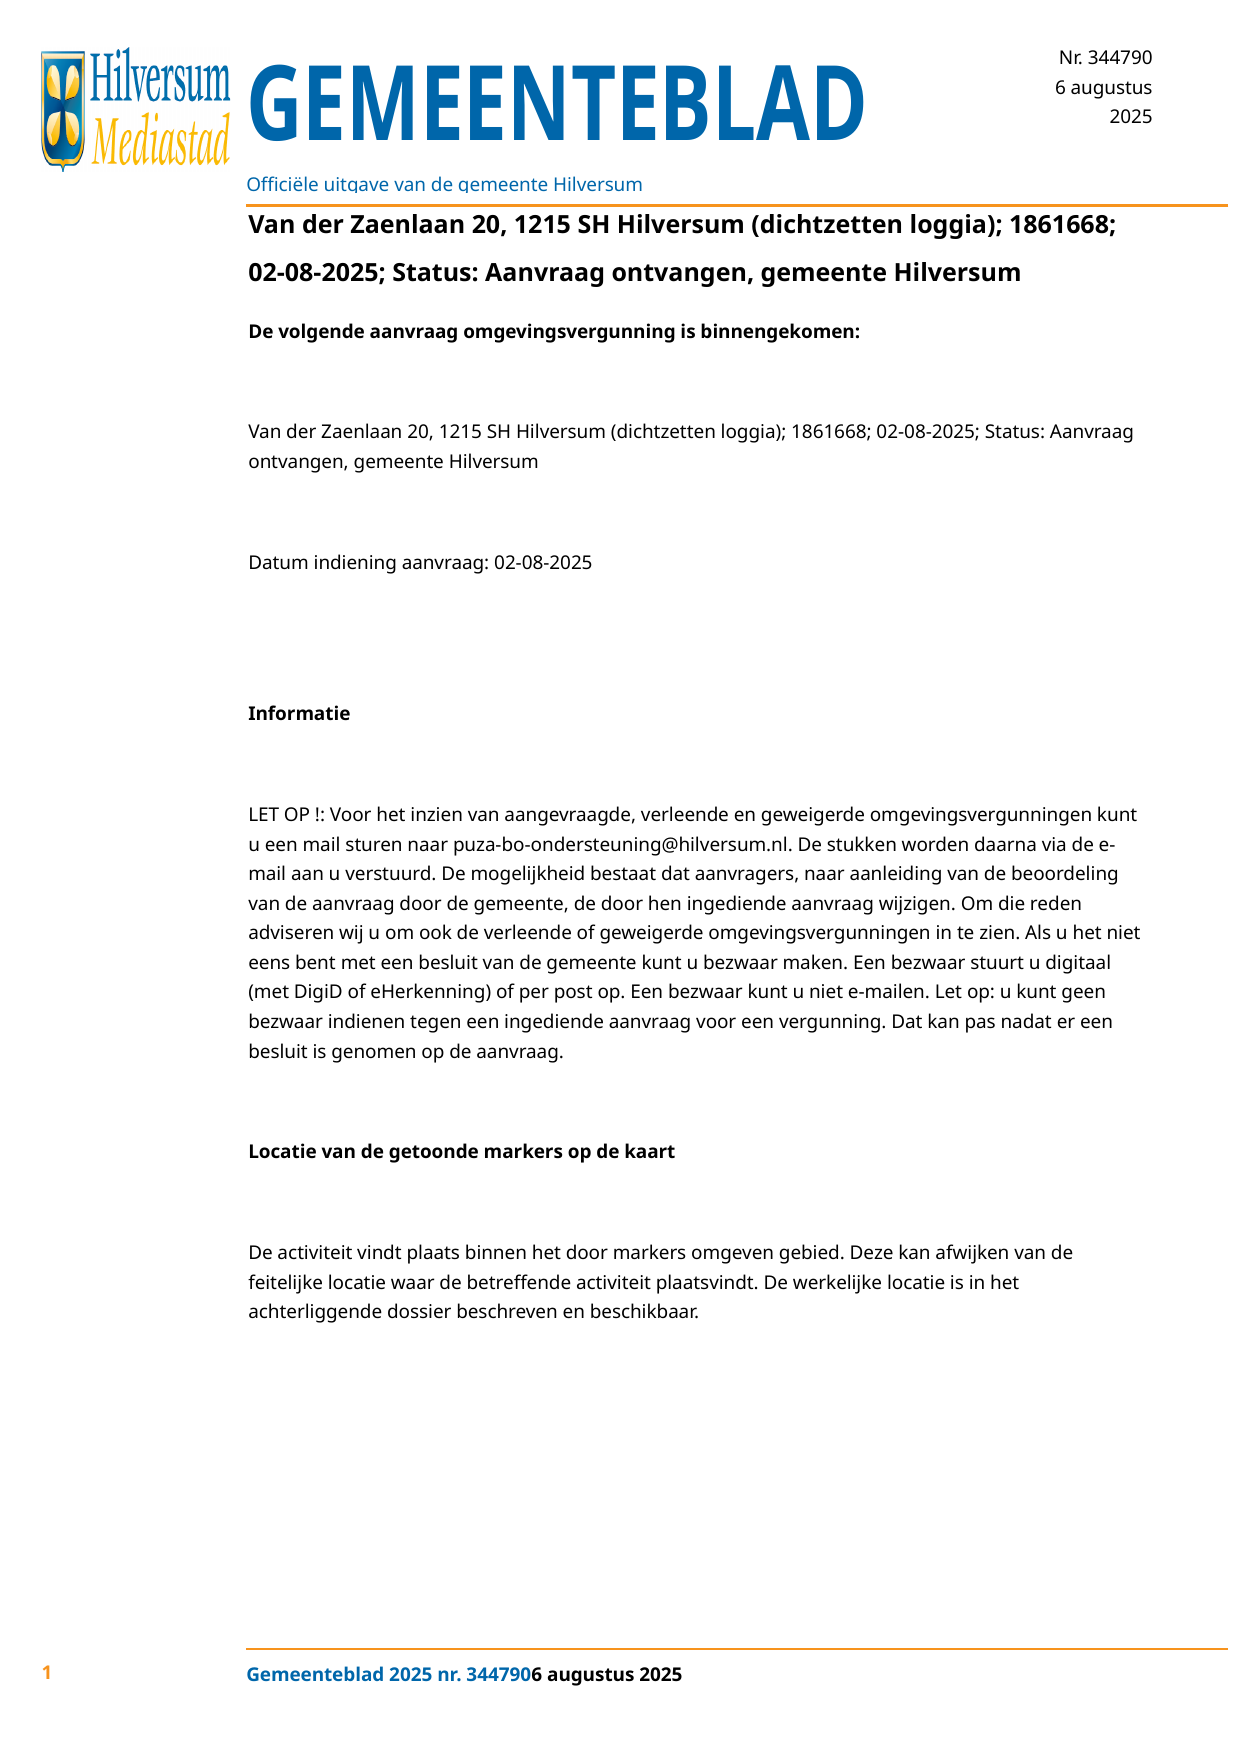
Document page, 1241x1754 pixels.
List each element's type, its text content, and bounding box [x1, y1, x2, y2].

text De volgende aanvraag omgevingsvergunning is binnengekomen: [248, 318, 1152, 344]
text Informatie [248, 700, 1152, 726]
text Van der Zaenlaan 20, 1215 SH Hilversum (dichtzetten loggia); 1861668; 02-08-2025; Status: Aanvraag ontvangen, gemeente Hilversum [248, 207, 1152, 288]
text Locatie van de getoonde markers op de kaart [248, 1139, 1152, 1164]
text Van der Zaenlaan 20, 1215 SH Hilversum (dichtzetten loggia); 1861668; 02-08-2025; Status: Aanvraag ontvangen, gemeente Hilversum [248, 419, 1152, 474]
picture [41, 47, 231, 172]
text LET OP !: Voor het inzien van aangevraagde, verleende en geweigerde omgevingsvergunningen kunt u een mail sturen naar puza-bo-ondersteuning@hilversum.nl. De stukken worden daarna via de e-mail aan u verstuurd. De mogelijkheid bestaat dat aanvragers, naar aanleiding van de beoordeling van de aanvraag door de gemeente, de door hen ingediende aanvraag wijzigen. Om die reden adviseren wij u om ook de verleende of geweigerde omgevingsvergunningen in te zien. Als u het niet eens bent met een besluit van de gemeente kunt u bezwaar maken. Een bezwaar stuurt u digitaal (met DigiD of eHerkenning) of per post op. Een bezwaar kunt u niet e-mailen. Let op: u kunt geen bezwaar indienen tegen een ingediende aanvraag voor een vergunning. Dat kan pas nadat er een besluit is genomen op de aanvraag. [248, 801, 1152, 1064]
text De activiteit vindt plaats binnen het door markers omgeven gebied. Deze kan afwijken van de feitelijke locatie waar de betreffende activiteit plaatsvindt. De werkelijke locatie is in het achterliggende dossier beschreven en beschikbaar. [248, 1239, 1152, 1324]
text Datum indiening aanvraag: 02-08-2025 [248, 549, 1152, 575]
